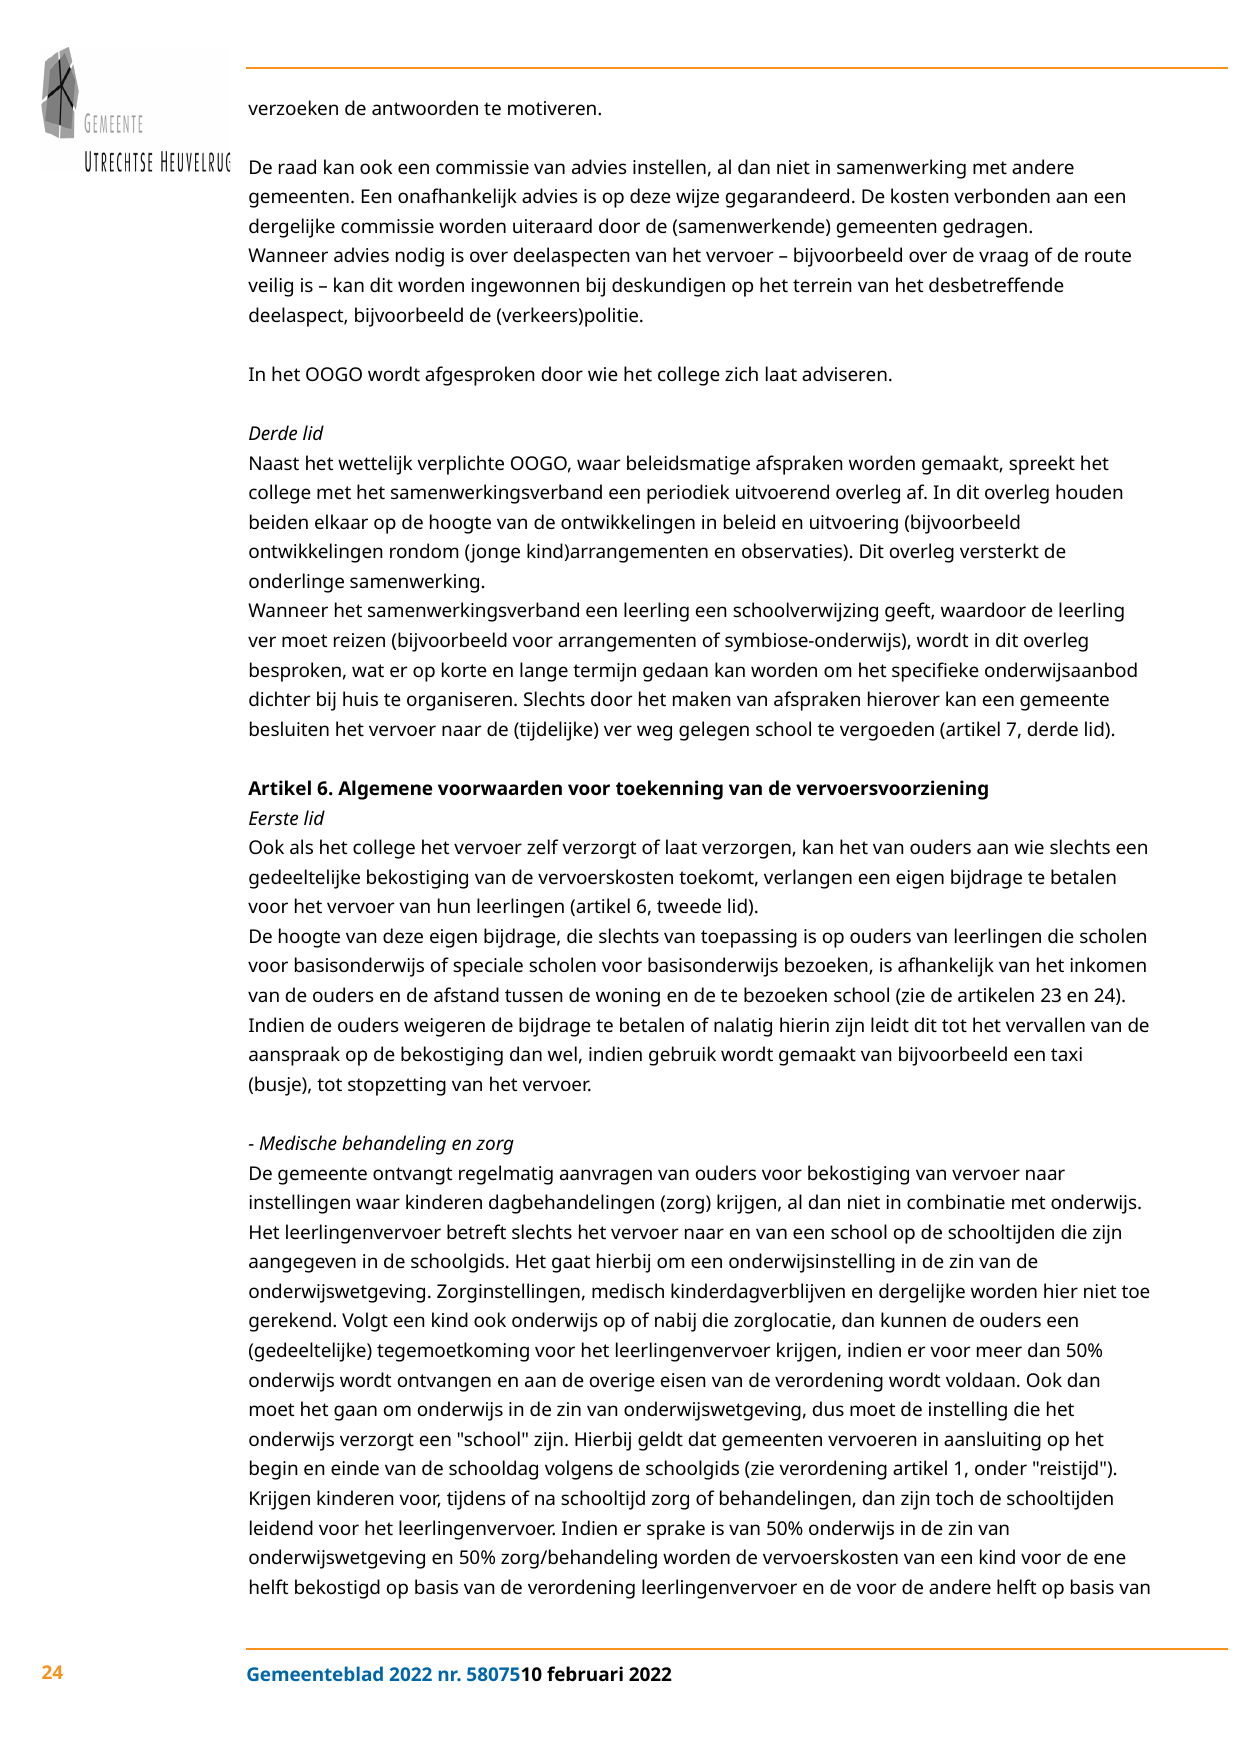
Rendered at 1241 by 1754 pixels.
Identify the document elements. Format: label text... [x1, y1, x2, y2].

text Het leerlingenvervoer betreft slechts het vervoer naar en van een school op de schooltijden die zijn aangegeven in de schoolgids. Het gaat hierbij om een onderwijsinstelling in de zin van de onderwijswetgeving. Zorginstellingen, medisch kinderdagverblijven en dergelijke worden hier niet toe gerekend. Volgt een kind ook onderwijs op of nabij die zorglocatie, dan kunnen de ouders een (gedeeltelijke) tegemoetkoming voor het leerlingenvervoer krijgen, indien er voor meer dan 50% onderwijs wordt ontvangen en aan de overige eisen van de verordening wordt voldaan. Ook dan moet het gaan om onderwijs in de zin van onderwijswetgeving, dus moet de instelling die het onderwijs verzorgt een "school" zijn. Hierbij geldt dat gemeenten vervoeren in aansluiting op het begin en einde van de schooldag volgens de schoolgids (zie verordening artikel 1, onder "reistijd"). Krijgen kinderen voor, tijdens of na schooltijd zorg of behandelingen, dan zijn toch de schooltijden leidend voor het leerlingenvervoer. Indien er sprake is van 50% onderwijs in de zin van onderwijswetgeving en 50% zorg/behandeling worden de vervoerskosten van een kind voor de ene helft bekostigd op basis van de verordening leerlingenvervoer en de voor de andere helft op basis van [248, 1219, 1152, 1600]
picture [41, 47, 231, 172]
text Wanneer advies nodig is over deelaspecten van het vervoer – bijvoorbeeld over de vraag of de route veilig is – kan dit worden ingewonnen bij deskundigen op het terrein van het desbetreffende deelaspect, bijvoorbeeld de (verkeers)politie. [248, 243, 1152, 328]
text Wanneer het samenwerkingsverband een leerling een schoolverwijzing geeft, waardoor de leerling ver moet reizen (bijvoorbeeld voor arrangementen of symbiose-onderwijs), wordt in dit overleg besproken, wat er op korte en lange termijn gedaan kan worden om het specifieke onderwijsaanbod dichter bij huis te organiseren. Slechts door het maken van afspraken hierover kan een gemeente besluiten het vervoer naar de (tijdelijke) ver weg gelegen school te vergoeden (artikel 7, derde lid). [248, 598, 1152, 742]
text Eerste lid [248, 805, 1152, 831]
text De raad kan ook een commissie van advies instellen, al dan niet in samenwerking met andere gemeenten. Een onafhankelijk advies is op deze wijze gegarandeerd. De kosten verbonden aan een dergelijke commissie worden uiteraard door de (samenwerkende) gemeenten gedragen. [248, 154, 1152, 239]
text - Medische behandeling en zorg [248, 1130, 1152, 1156]
text Artikel 6. Algemene voorwaarden voor toekenning van de vervoersvoorziening [248, 775, 1152, 801]
text verzoeken de antwoorden te motiveren. [248, 95, 1152, 121]
text Naast het wettelijk verplichte OOGO, waar beleidsmatige afspraken worden gemaakt, spreekt het college met het samenwerkingsverband een periodiek uitvoerend overleg af. In dit overleg houden beiden elkaar op de hoogte van de ontwikkelingen in beleid en uitvoering (bijvoorbeeld ontwikkelingen rondom (jonge kind)arrangementen en observaties). Dit overleg versterkt de onderlinge samenwerking. [248, 450, 1152, 594]
text In het OOGO wordt afgesproken door wie het college zich laat adviseren. [248, 361, 1152, 387]
text Derde lid [248, 420, 1152, 446]
text De gemeente ontvangt regelmatig aanvragen van ouders voor bekostiging van vervoer naar instellingen waar kinderen dagbehandelingen (zorg) krijgen, al dan niet in combinatie met onderwijs. [248, 1160, 1152, 1215]
text Ook als het college het vervoer zelf verzorgt of laat verzorgen, kan het van ouders aan wie slechts een gedeeltelijke bekostiging van de vervoerskosten toekomt, verlangen een eigen bijdrage te betalen voor het vervoer van hun leerlingen (artikel 6, tweede lid). [248, 834, 1152, 919]
text De hoogte van deze eigen bijdrage, die slechts van toepassing is op ouders van leerlingen die scholen voor basisonderwijs of speciale scholen voor basisonderwijs bezoeken, is afhankelijk van het inkomen van de ouders en de afstand tussen de woning en de te bezoeken school (zie de artikelen 23 en 24). Indien de ouders weigeren de bijdrage te betalen of nalatig hierin zijn leidt dit tot het vervallen van de aanspraak op de bekostiging dan wel, indien gebruik wordt gemaakt van bijvoorbeeld een taxi (busje), tot stopzetting van het vervoer. [248, 923, 1152, 1097]
